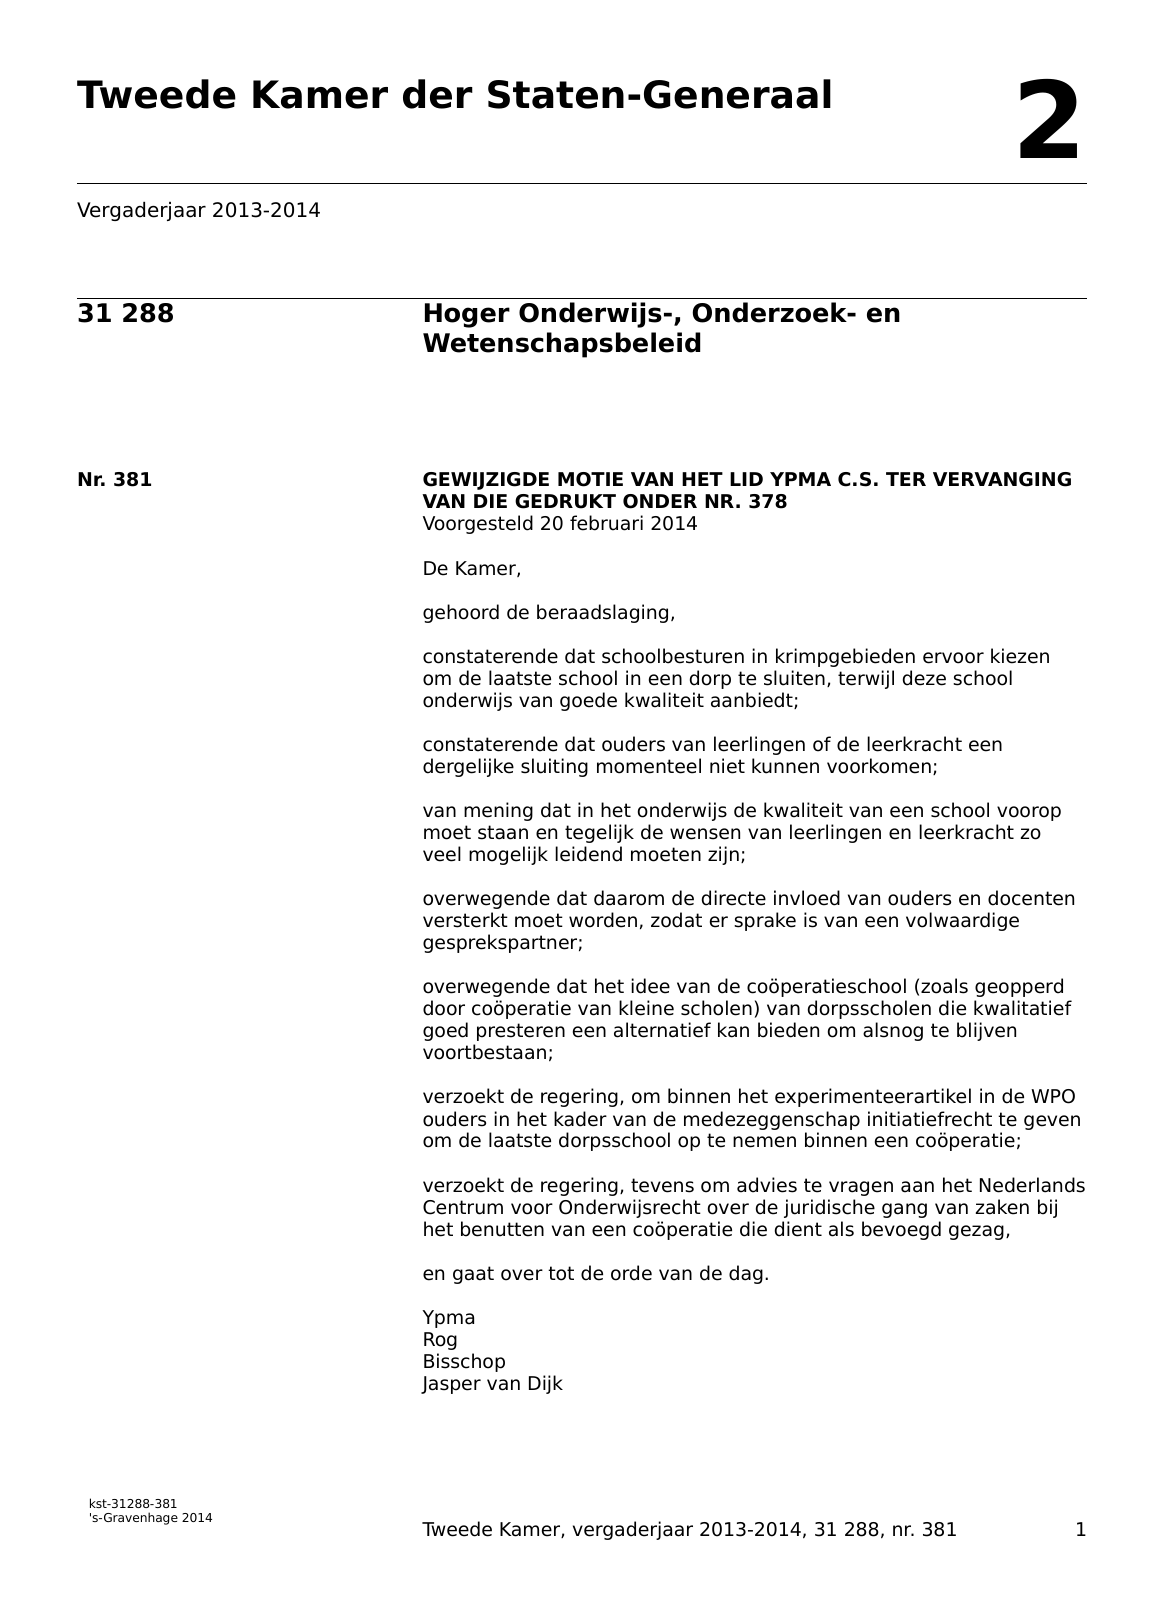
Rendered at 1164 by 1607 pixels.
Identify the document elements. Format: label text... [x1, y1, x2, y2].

text constaterende dat ouders van leerlingen of de leerkracht een dergelijke sluiting momenteel niet kunnen voorkomen; [422, 734, 1087, 778]
text verzoekt de regering, om binnen het experimenteerartikel in de WPO ouders in het kader van de medezeggenschap initiatiefrecht te geven om de laatste dorpsschool op te nemen binnen een coöperatie; [422, 1086, 1087, 1152]
table_header 2 [886, 59, 1087, 183]
text De Kamer, [422, 557, 1087, 579]
text Ypma [422, 1307, 1087, 1329]
text Rog [422, 1329, 1087, 1351]
text gehoord de beraadslaging, [422, 602, 1087, 624]
text van mening dat in het onderwijs de kwaliteit van een school voorop moet staan en tegelijk de wensen van leerlingen en leerkracht zo veel mogelijk leidend moeten zijn; [422, 800, 1087, 866]
subtitle 31 288 Hoger Onderwijs-, Onderzoek- en Wetenschapsbeleid [77, 299, 1087, 358]
text Voorgesteld 20 februari 2014 [422, 513, 1087, 535]
text verzoekt de regering, tevens om advies te vragen aan het Nederlands Centrum voor Onderwijsrecht over de juridische gang van zaken bij het benutten van een coöperatie die dient als bevoegd gezag, [422, 1174, 1087, 1241]
text constaterende dat schoolbesturen in krimpgebieden ervoor kiezen om de laatste school in een dorp te sluiten, terwijl deze school onderwijs van goede kwaliteit aanbiedt; [422, 646, 1087, 712]
text overwegende dat daarom de directe invloed van ouders en docenten versterkt moet worden, zodat er sprake is van een volwaardige gesprekspartner; [422, 888, 1087, 954]
text Jasper van Dijk [422, 1373, 1087, 1395]
text en gaat over tot de orde van de dag. [422, 1263, 1087, 1285]
table_cell Vergaderjaar 2013-2014 [77, 184, 1087, 298]
subtitle Nr. 381 GEWIJZIGDE MOTIE VAN HET LID YPMA C.S. TER VERVANGING VAN DIE GEDRUKT ONDER NR. 378 [77, 469, 1087, 513]
table_header Tweede Kamer der Staten-Generaal [77, 59, 886, 183]
text 's-Gravenhage 2014 [88, 1511, 323, 1525]
text Bisschop [422, 1351, 1087, 1373]
text kst-31288-381 [88, 1497, 323, 1511]
text overwegende dat het idee van de coöperatieschool (zoals geopperd door coöperatie van kleine scholen) van dorpsscholen die kwalitatief goed presteren een alternatief kan bieden om alsnog te blijven voortbestaan; [422, 976, 1087, 1064]
